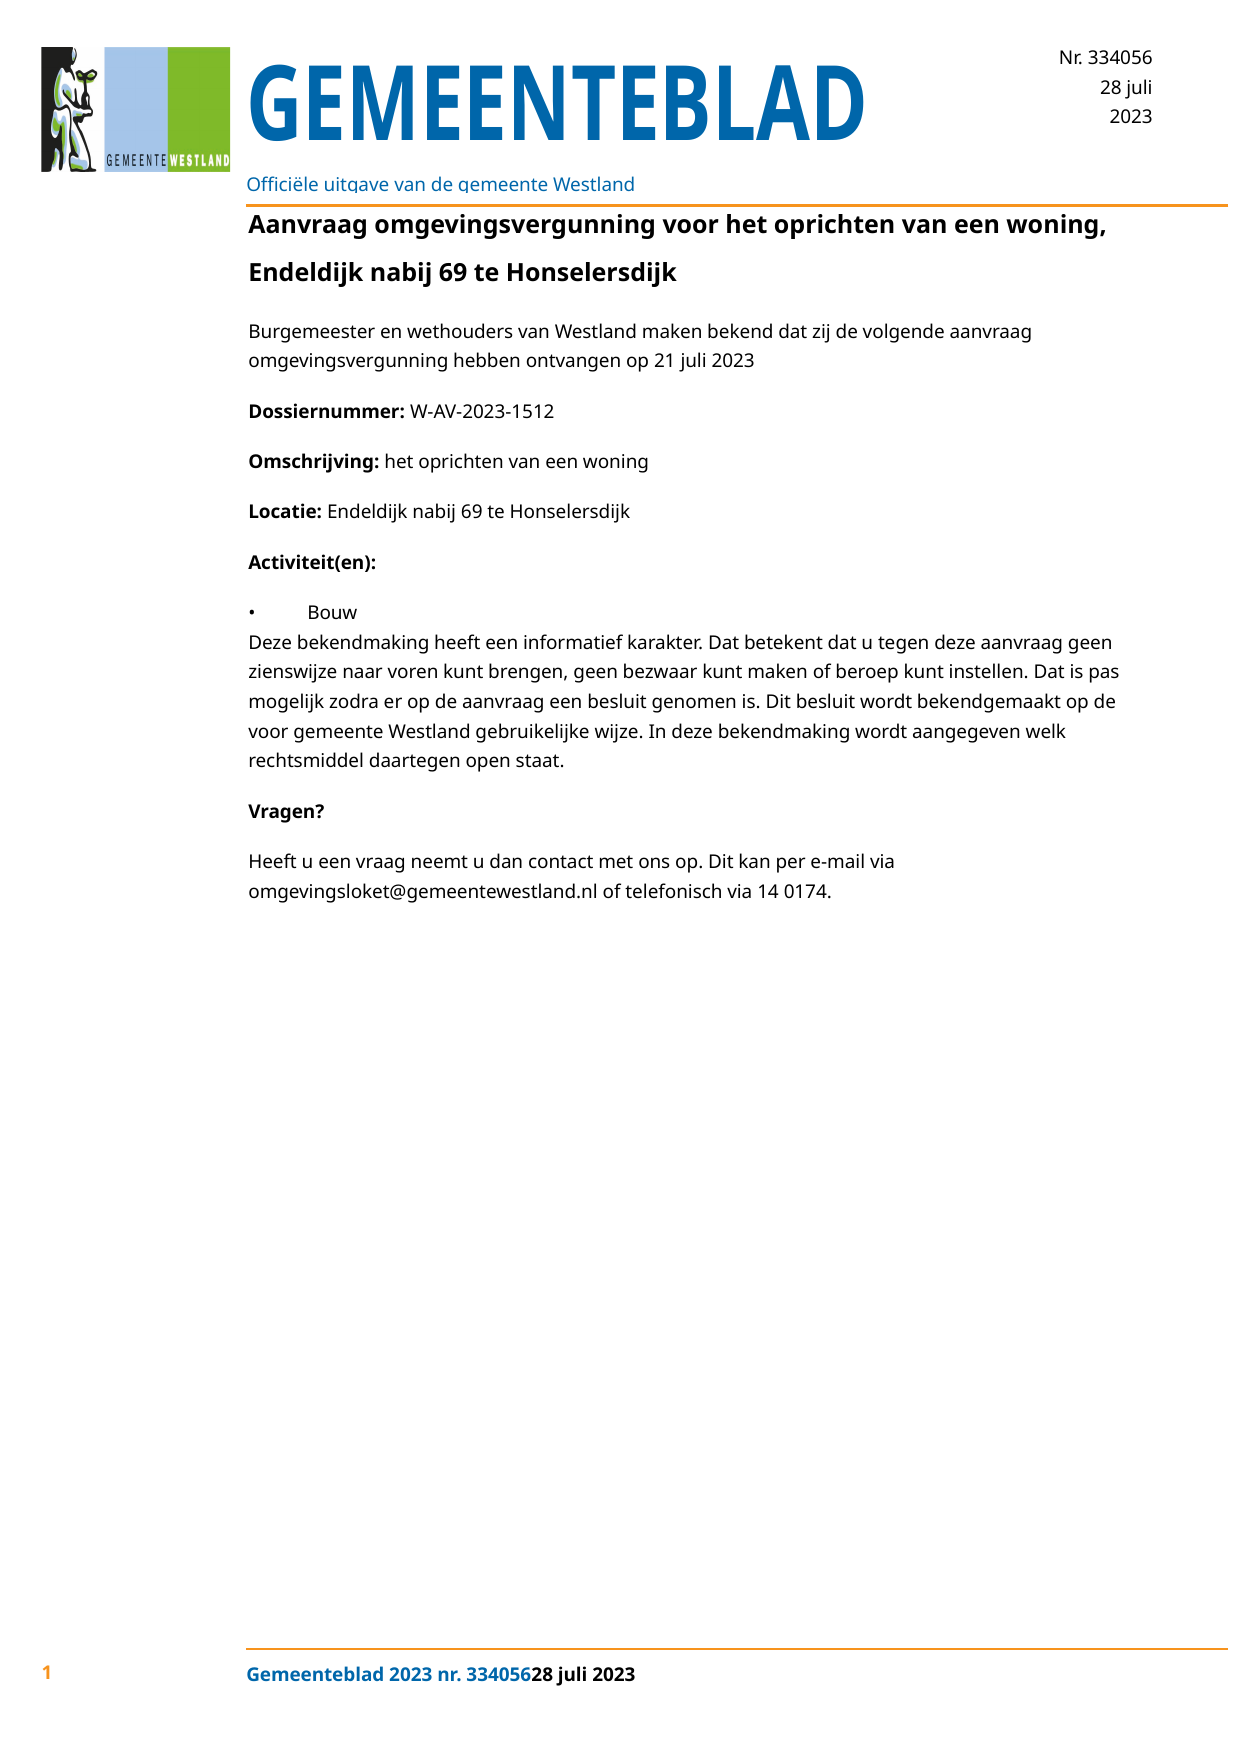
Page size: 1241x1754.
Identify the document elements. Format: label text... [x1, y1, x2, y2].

text Omschrijving: het oprichten van een woning [248, 448, 1152, 474]
text Aanvraag omgevingsvergunning voor het oprichten van een woning, Endeldijk nabij 69 te Honselersdijk [248, 207, 1152, 288]
text Deze bekendmaking heeft een informatief karakter. Dat betekent dat u tegen deze aanvraag geen zienswijze naar voren kunt brengen, geen bezwaar kunt maken of beroep kunt instellen. Dat is pas mogelijk zodra er op de aanvraag een besluit genomen is. Dit besluit wordt bekendgemaakt op de voor gemeente Westland gebruikelijke wijze. In deze bekendmaking wordt aangegeven welk rechtsmiddel daartegen open staat. [248, 629, 1152, 773]
text Activiteit(en): [248, 549, 1152, 575]
list Bouw [248, 599, 1152, 625]
text Vragen? [248, 798, 1152, 824]
picture [41, 47, 231, 172]
text Burgemeester en wethouders van Westland maken bekend dat zij de volgende aanvraag omgevingsvergunning hebben ontvangen op 21 juli 2023 [248, 318, 1152, 373]
text Heeft u een vraag neemt u dan contact met ons op. Dit kan per e-mail via omgevingsloket@gemeentewestland.nl of telefonisch via 14 0174. [248, 848, 1152, 904]
text Locatie: Endeldijk nabij 69 te Honselersdijk [248, 499, 1152, 524]
text Dossiernummer: W-AV-2023-1512 [248, 398, 1152, 424]
